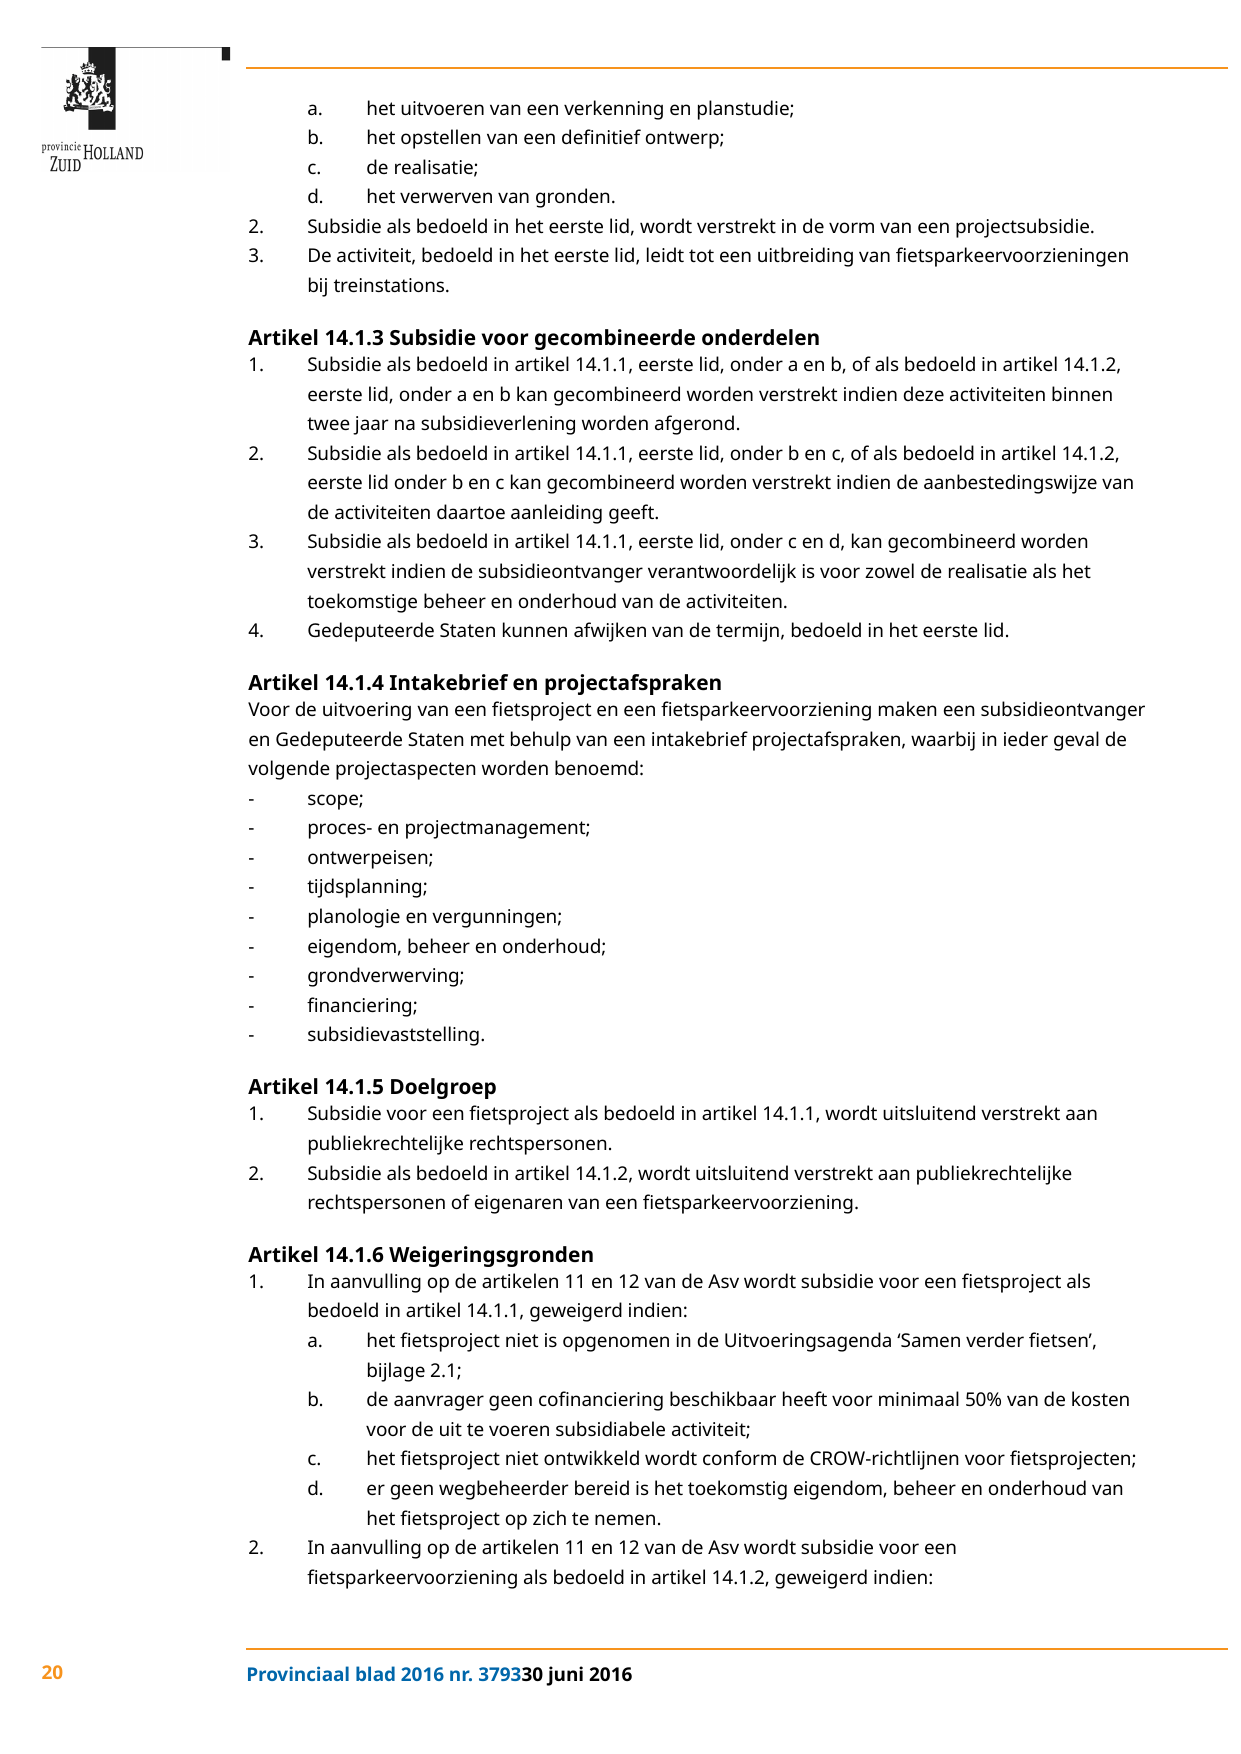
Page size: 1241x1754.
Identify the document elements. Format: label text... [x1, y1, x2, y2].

list scope; [248, 785, 1152, 811]
list ontwerpeisen; [248, 844, 1152, 870]
list Subsidie voor een fietsproject als bedoeld in artikel 14.1.1, wordt uitsluitend verstrekt aan publiekrechtelijke rechtspersonen. [248, 1101, 1152, 1156]
list het opstellen van een definitief ontwerp; [307, 124, 1152, 150]
list er geen wegbeheerder bereid is het toekomstig eigendom, beheer en onderhoud van het fietsproject op zich te nemen. [307, 1475, 1152, 1531]
list eigendom, beheer en onderhoud; [248, 933, 1152, 959]
list het uitvoeren van een verkenning en planstudie; [307, 95, 1152, 121]
list tijdsplanning; [248, 874, 1152, 899]
list het fietsproject niet ontwikkeld wordt conform de CROW-richtlijnen voor fietsprojecten; [307, 1446, 1152, 1471]
picture [41, 47, 231, 172]
list Subsidie als bedoeld in artikel 14.1.1, eerste lid, onder a en b, of als bedoeld in artikel 14.1.2, eerste lid, onder a en b kan gecombineerd worden verstrekt indien deze activiteiten binnen twee jaar na subsidieverlening worden afgerond. [248, 351, 1152, 436]
list het fietsproject niet is opgenomen in de Uitvoeringsagenda ‘Samen verder fietsen’, bijlage 2.1; [307, 1327, 1152, 1383]
list financiering; [248, 992, 1152, 1018]
list Subsidie als bedoeld in artikel 14.1.1, eerste lid, onder c en d, kan gecombineerd worden verstrekt indien de subsidieontvanger verantwoordelijk is voor zowel de realisatie als het toekomstige beheer en onderhoud van de activiteiten. [248, 529, 1152, 613]
list subsidievaststelling. [248, 1022, 1152, 1047]
list In aanvulling op de artikelen 11 en 12 van de Asv wordt subsidie voor een fietsproject als bedoeld in artikel 14.1.1, geweigerd indien: [248, 1268, 1152, 1323]
list de realisatie; [307, 154, 1152, 180]
text Artikel 14.1.6 Weigeringsgronden [248, 1240, 1152, 1268]
text Voor de uitvoering van een fietsproject en een fietsparkeervoorziening maken een subsidieontvanger en Gedeputeerde Staten met behulp van een intakebrief projectafspraken, waarbij in ieder geval de volgende projectaspecten worden benoemd: [248, 696, 1152, 781]
list In aanvulling op de artikelen 11 en 12 van de Asv wordt subsidie voor een fietsparkeervoorziening als bedoeld in artikel 14.1.2, geweigerd indien: [248, 1534, 1152, 1590]
list Subsidie als bedoeld in artikel 14.1.1, eerste lid, onder b en c, of als bedoeld in artikel 14.1.2, eerste lid onder b en c kan gecombineerd worden verstrekt indien de aanbestedingswijze van de activiteiten daartoe aanleiding geeft. [248, 440, 1152, 525]
text Artikel 14.1.4 Intakebrief en projectafspraken [248, 668, 1152, 696]
list grondverwerving; [248, 962, 1152, 988]
list proces- en projectmanagement; [248, 814, 1152, 840]
list de aanvrager geen cofinanciering beschikbaar heeft voor minimaal 50% van de kosten voor de uit te voeren subsidiabele activiteit; [307, 1386, 1152, 1442]
list het verwerven van gronden. [307, 183, 1152, 209]
list Subsidie als bedoeld in het eerste lid, wordt verstrekt in de vorm van een projectsubsidie. [248, 213, 1152, 239]
list Subsidie als bedoeld in artikel 14.1.2, wordt uitsluitend verstrekt aan publiekrechtelijke rechtspersonen of eigenaren van een fietsparkeervoorziening. [248, 1160, 1152, 1215]
list planologie en vergunningen; [248, 903, 1152, 929]
list De activiteit, bedoeld in het eerste lid, leidt tot een uitbreiding van fietsparkeervoorzieningen bij treinstations. [248, 243, 1152, 298]
list Gedeputeerde Staten kunnen afwijken van de termijn, bedoeld in het eerste lid. [248, 617, 1152, 643]
text Artikel 14.1.5 Doelgroep [248, 1072, 1152, 1101]
text Artikel 14.1.3 Subsidie voor gecombineerde onderdelen [248, 323, 1152, 351]
